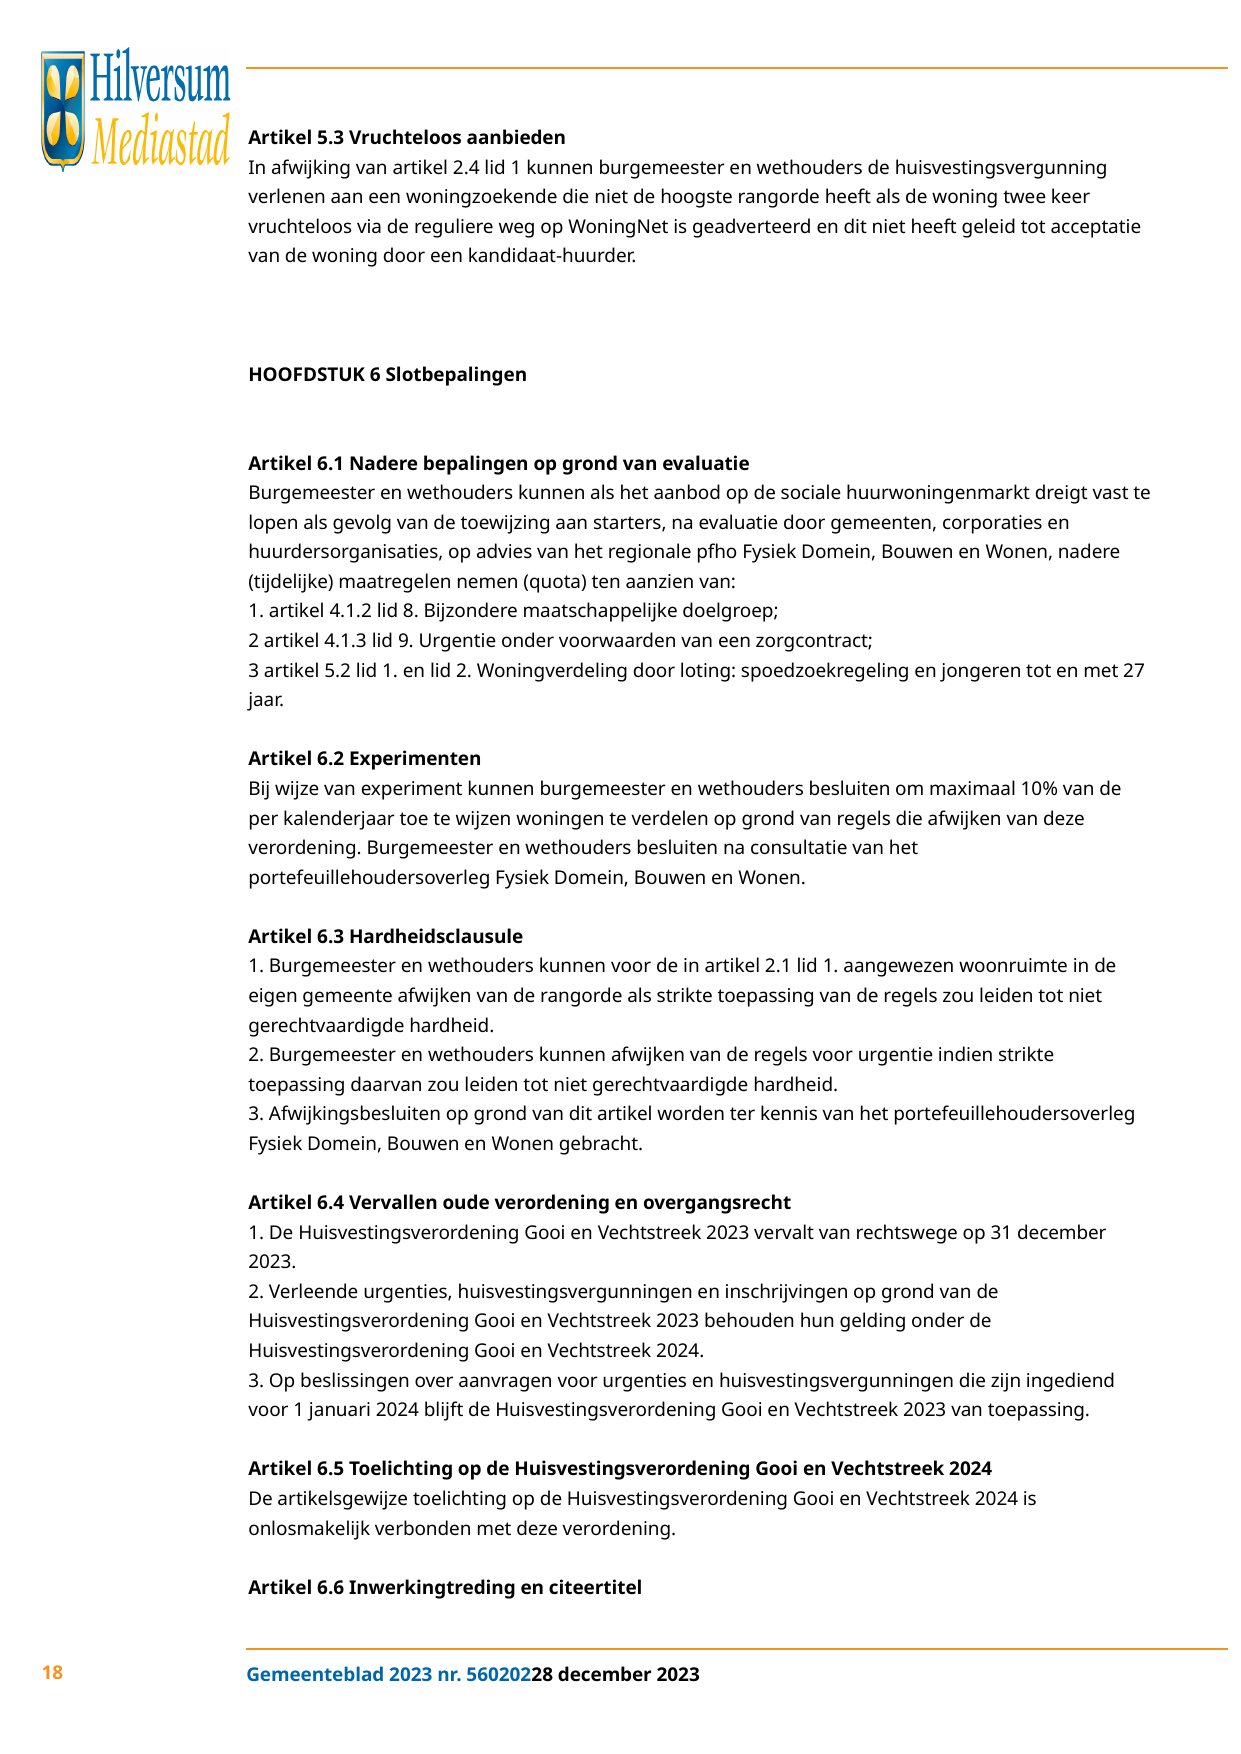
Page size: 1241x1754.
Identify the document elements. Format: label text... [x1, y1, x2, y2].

text De artikelsgewijze toelichting op de Huisvestingsverordening Gooi en Vechtstreek 2024 is onlosmakelijk verbonden met deze verordening. [248, 1485, 1152, 1541]
text 2. Burgemeester en wethouders kunnen afwijken van de regels voor urgentie indien strikte toepassing daarvan zou leiden tot niet gerechtvaardigde hardheid. [248, 1041, 1152, 1097]
text 2. Verleende urgenties, huisvestingsvergunningen en inschrijvingen op grond van de Huisvestingsverordening Gooi en Vechtstreek 2023 behouden hun gelding onder de Huisvestingsverordening Gooi en Vechtstreek 2024. [248, 1278, 1152, 1363]
text 1. Burgemeester en wethouders kunnen voor de in artikel 2.1 lid 1. aangewezen woonruimte in de eigen gemeente afwijken van de rangorde als strikte toepassing van de regels zou leiden tot niet gerechtvaardigde hardheid. [248, 953, 1152, 1038]
text 3. Afwijkingsbesluiten op grond van dit artikel worden ter kennis van het portefeuillehoudersoverleg Fysiek Domein, Bouwen en Wonen gebracht. [248, 1101, 1152, 1156]
text 1. De Huisvestingsverordening Gooi en Vechtstreek 2023 vervalt van rechtswege op 31 december 2023. [248, 1219, 1152, 1274]
text Bij wijze van experiment kunnen burgemeester en wethouders besluiten om maximaal 10% van de per kalenderjaar toe te wijzen woningen te verdelen op grond van regels die afwijken van deze [248, 775, 1152, 831]
text 1. artikel 4.1.2 lid 8. Bijzondere maatschappelijke doelgroep; [248, 598, 1152, 623]
text Artikel 6.6 Inwerkingtreding en citeertitel [248, 1574, 1152, 1600]
text In afwijking van artikel 2.4 lid 1 kunnen burgemeester en wethouders de huisvestingsvergunning verlenen aan een woningzoekende die niet de hoogste rangorde heeft als de woning twee keer vruchteloos via de reguliere weg op WoningNet is geadverteerd en dit niet heeft geleid tot acceptatie van de woning door een kandidaat-huurder. [248, 154, 1152, 268]
text 2 artikel 4.1.3 lid 9. Urgentie onder voorwaarden van een zorgcontract; [248, 627, 1152, 653]
text Burgemeester en wethouders kunnen als het aanbod op de sociale huurwoningenmarkt dreigt vast te lopen als gevolg van de toewijzing aan starters, na evaluatie door gemeenten, corporaties en huurdersorganisaties, op advies van het regionale pfho Fysiek Domein, Bouwen en Wonen, nadere (tijdelijke) maatregelen nemen (quota) ten aanzien van: [248, 479, 1152, 594]
text Artikel 6.3 Hardheidsclausule [248, 923, 1152, 949]
text Artikel 6.1 Nadere bepalingen op grond van evaluatie [248, 450, 1152, 476]
text HOOFDSTUK 6 Slotbepalingen [248, 361, 1152, 387]
text Artikel 5.3 Vruchteloos aanbieden [248, 124, 1152, 150]
text 3. Op beslissingen over aanvragen voor urgenties en huisvestingsvergunningen die zijn ingediend voor 1 januari 2024 blijft de Huisvestingsverordening Gooi en Vechtstreek 2023 van toepassing. [248, 1367, 1152, 1422]
picture [41, 47, 231, 172]
text 3 artikel 5.2 lid 1. en lid 2. Woningverdeling door loting: spoedzoekregeling en jongeren tot en met 27 jaar. [248, 657, 1152, 712]
text Artikel 6.5 Toelichting op de Huisvestingsverordening Gooi en Vechtstreek 2024 [248, 1456, 1152, 1481]
text Artikel 6.4 Vervallen oude verordening en overgangsrecht [248, 1189, 1152, 1215]
text Artikel 6.2 Experimenten [248, 746, 1152, 771]
text verordening. Burgemeester en wethouders besluiten na consultatie van het portefeuillehoudersoverleg Fysiek Domein, Bouwen en Wonen. [248, 834, 1152, 890]
